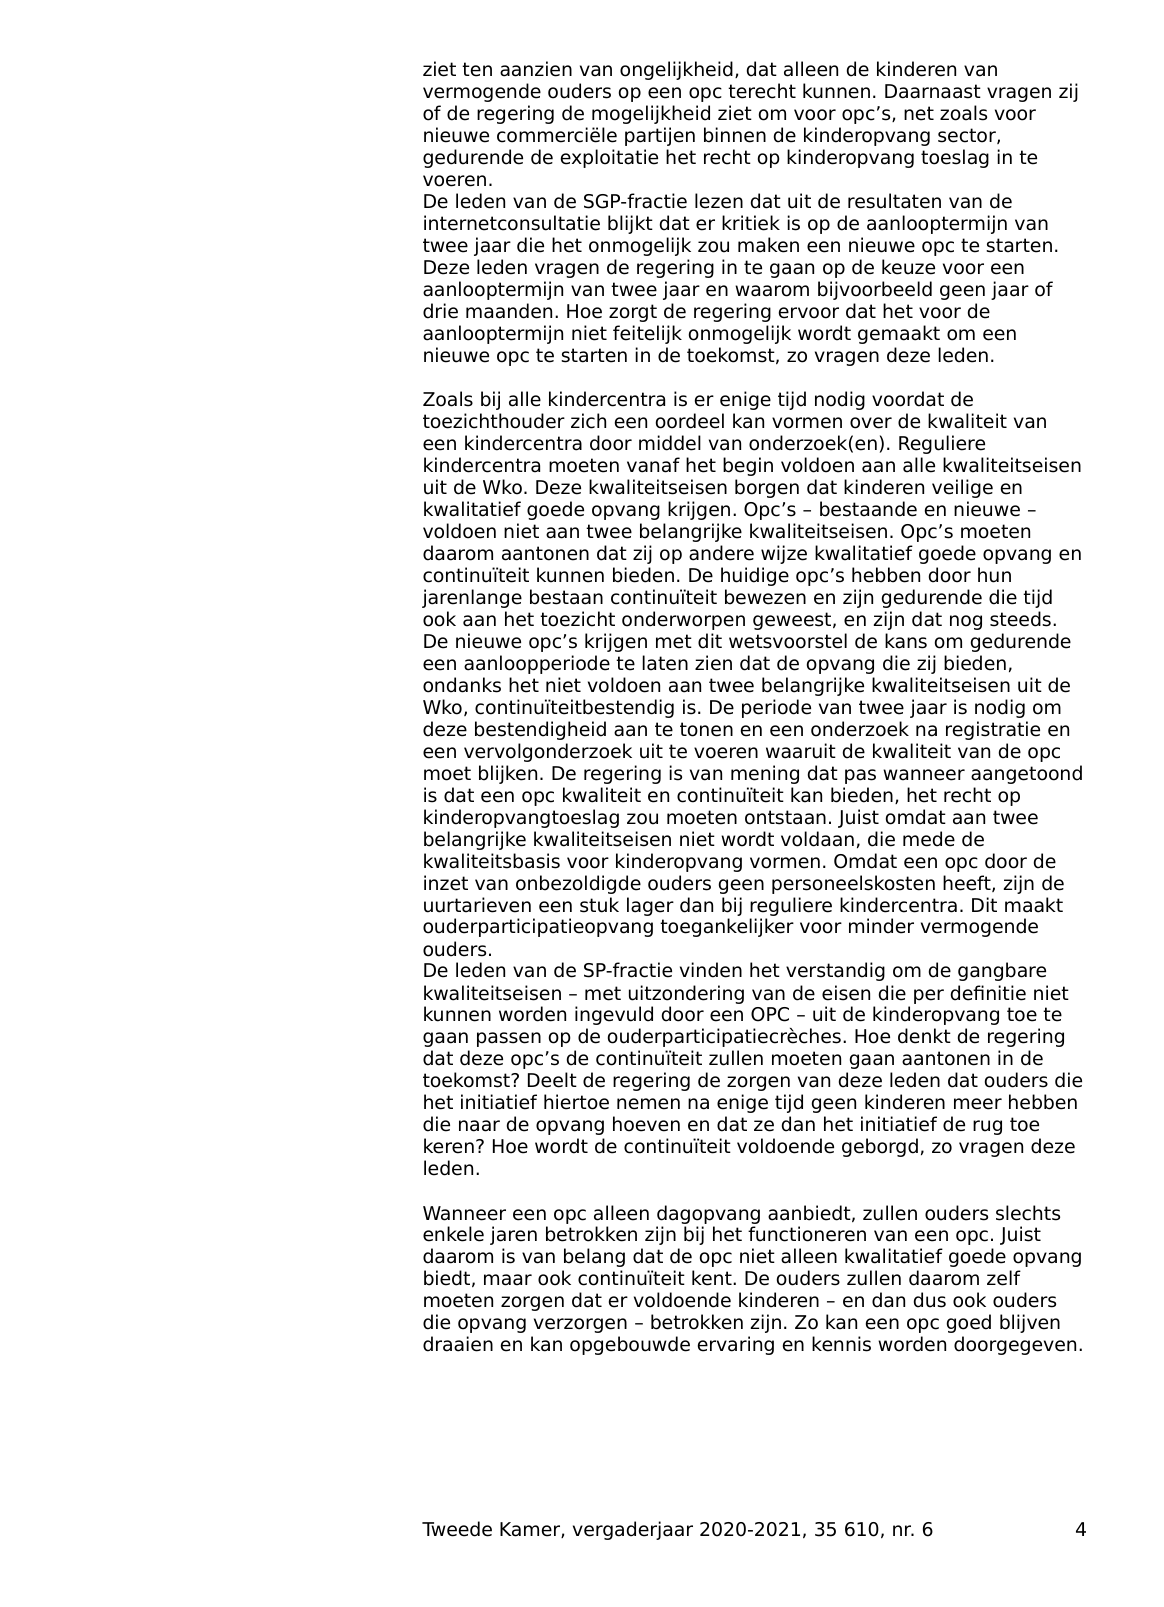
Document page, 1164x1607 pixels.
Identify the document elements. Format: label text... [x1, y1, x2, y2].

text Wanneer een opc alleen dagopvang aanbiedt, zullen ouders slechts enkele jaren betrokken zijn bij het functioneren van een opc. Juist daarom is van belang dat de opc niet alleen kwalitatief goede opvang biedt, maar ook continuïteit kent. De ouders zullen daarom zelf moeten zorgen dat er voldoende kinderen – en dan dus ook ouders die opvang verzorgen – betrokken zijn. Zo kan een opc goed blijven draaien en kan opgebouwde ervaring en kennis worden doorgegeven. [422, 1202, 1087, 1356]
text De leden van de SGP-fractie lezen dat uit de resultaten van de internetconsultatie blijkt dat er kritiek is op de aanlooptermijn van twee jaar die het onmogelijk zou maken een nieuwe opc te starten. Deze leden vragen de regering in te gaan op de keuze voor een aanlooptermijn van twee jaar en waarom bijvoorbeeld geen jaar of drie maanden. Hoe zorgt de regering ervoor dat het voor de aanlooptermijn niet feitelijk onmogelijk wordt gemaakt om een nieuwe opc te starten in de toekomst, zo vragen deze leden. [422, 191, 1087, 367]
text Zoals bij alle kindercentra is er enige tijd nodig voordat de toezichthouder zich een oordeel kan vormen over de kwaliteit van een kindercentra door middel van onderzoek(en). Reguliere kindercentra moeten vanaf het begin voldoen aan alle kwaliteitseisen uit de Wko. Deze kwaliteitseisen borgen dat kinderen veilige en kwalitatief goede opvang krijgen. Opc’s – bestaande en nieuwe – voldoen niet aan twee belangrijke kwaliteitseisen. Opc’s moeten daarom aantonen dat zij op andere wijze kwalitatief goede opvang en continuïteit kunnen bieden. De huidige opc’s hebben door hun jarenlange bestaan continuïteit bewezen en zijn gedurende die tijd ook aan het toezicht onderworpen geweest, en zijn dat nog steeds. De nieuwe opc’s krijgen met dit wetsvoorstel de kans om gedurende een aanloopperiode te laten zien dat de opvang die zij bieden, ondanks het niet voldoen aan twee belangrijke kwaliteitseisen uit de Wko, continuïteitbestendig is. De periode van twee jaar is nodig om deze bestendigheid aan te tonen en een onderzoek na registratie en een vervolgonderzoek uit te voeren waaruit de kwaliteit van de opc moet blijken. De regering is van mening dat pas wanneer aangetoond is dat een opc kwaliteit en continuïteit kan bieden, het recht op kinderopvangtoeslag zou moeten ontstaan. Juist omdat aan twee belangrijke kwaliteitseisen niet wordt voldaan, die mede de kwaliteitsbasis voor kinderopvang vormen. Omdat een opc door de inzet van onbezoldigde ouders geen personeelskosten heeft, zijn de uurtarieven een stuk lager dan bij reguliere kindercentra. Dit maakt ouderparticipatieopvang toegankelijker voor minder vermogende ouders. [422, 389, 1087, 960]
text ziet ten aanzien van ongelijkheid, dat alleen de kinderen van vermogende ouders op een opc terecht kunnen. Daarnaast vragen zij of de regering de mogelijkheid ziet om voor opc’s, net zoals voor nieuwe commerciële partijen binnen de kinderopvang sector, gedurende de exploitatie het recht op kinderopvang toeslag in te voeren. [422, 59, 1087, 191]
text De leden van de SP-fractie vinden het verstandig om de gangbare kwaliteitseisen – met uitzondering van de eisen die per definitie niet kunnen worden ingevuld door een OPC – uit de kinderopvang toe te gaan passen op de ouderparticipatiecrèches. Hoe denkt de regering dat deze opc’s de continuïteit zullen moeten gaan aantonen in de toekomst? Deelt de regering de zorgen van deze leden dat ouders die het initiatief hiertoe nemen na enige tijd geen kinderen meer hebben die naar de opvang hoeven en dat ze dan het initiatief de rug toe keren? Hoe wordt de continuïteit voldoende geborgd, zo vragen deze leden. [422, 960, 1087, 1180]
